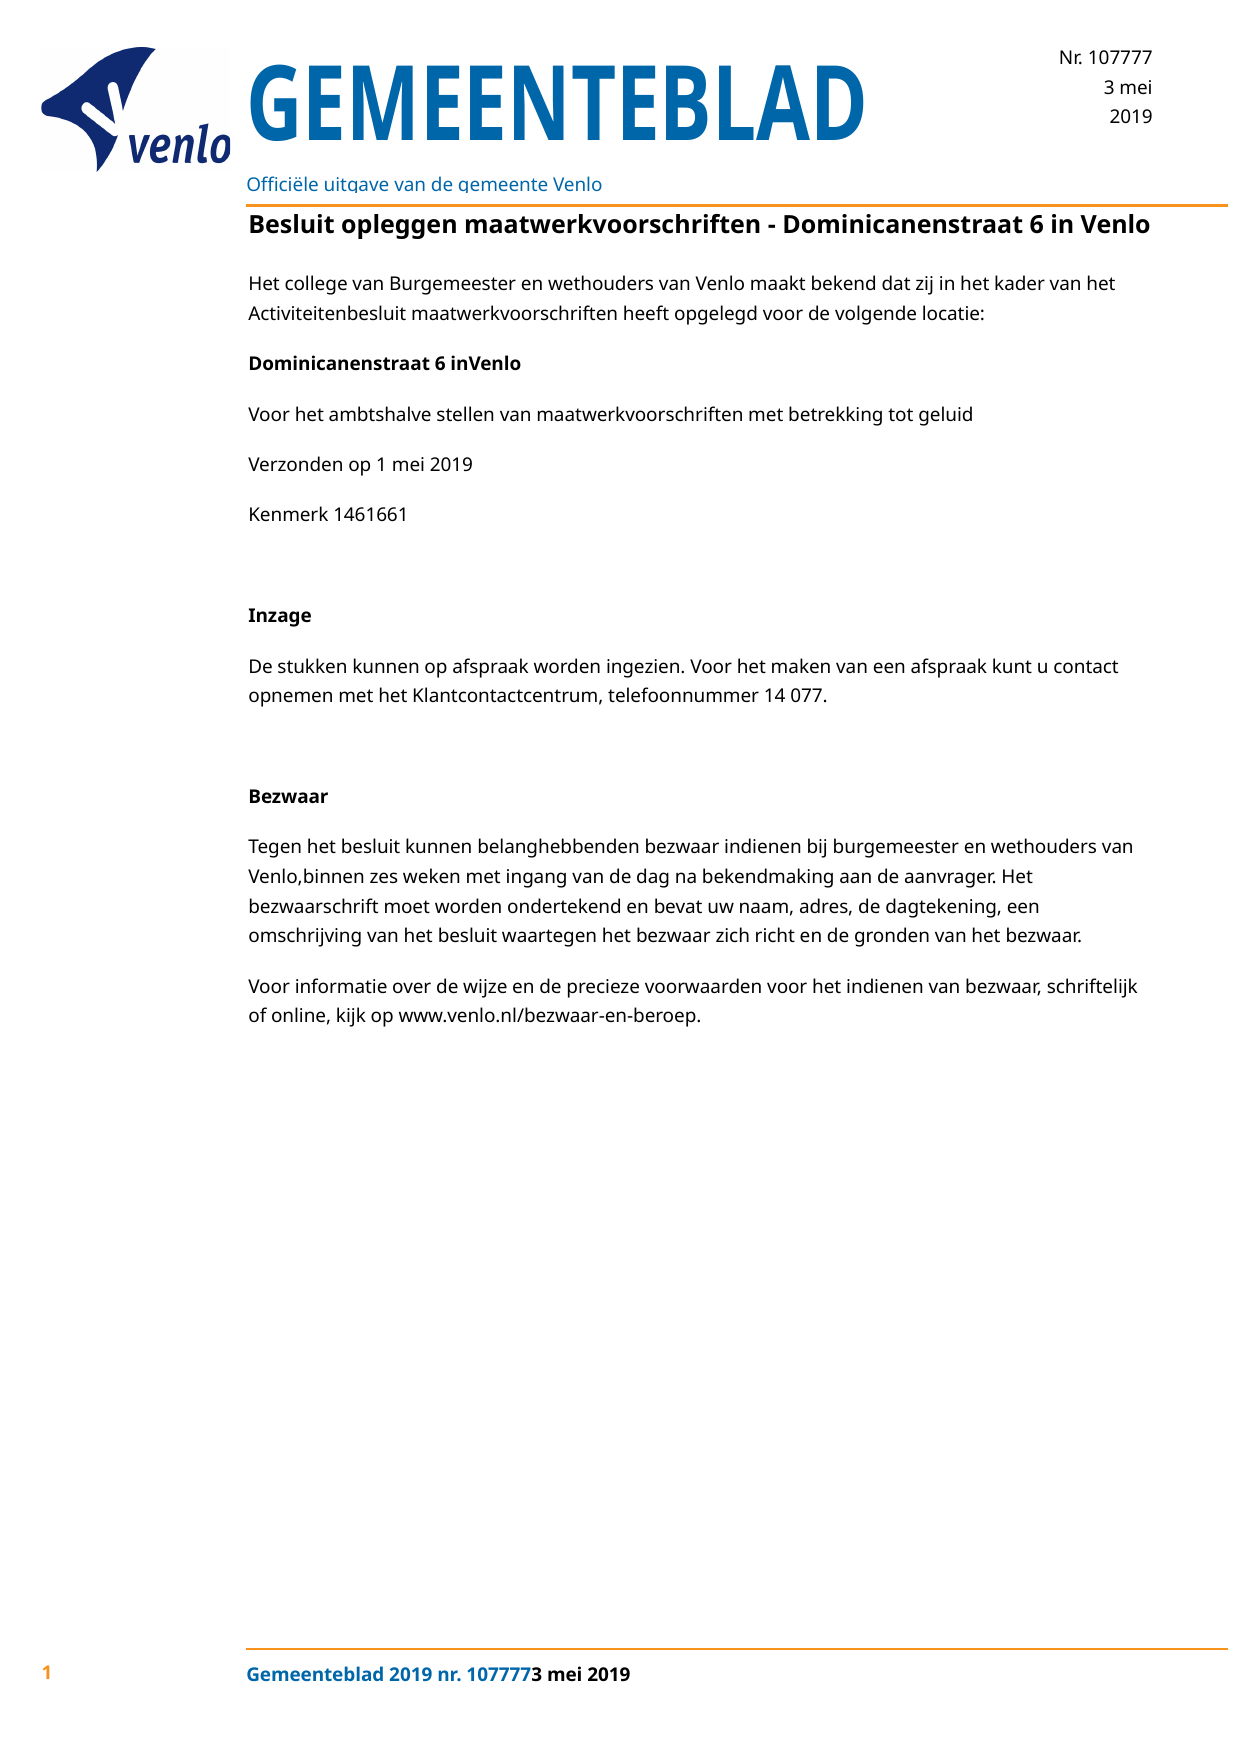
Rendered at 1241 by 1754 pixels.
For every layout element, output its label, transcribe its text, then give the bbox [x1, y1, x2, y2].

text Bezwaar [248, 783, 1152, 809]
text Voor het ambtshalve stellen van maatwerkvoorschriften met betrekking tot geluid [248, 401, 1152, 426]
text Inzage [248, 602, 1152, 628]
text Dominicanenstraat 6 inVenlo [248, 350, 1152, 376]
text De stukken kunnen op afspraak worden ingezien. Voor het maken van een afspraak kunt u contact opnemen met het Klantcontactcentrum, telefoonnummer 14 077. [248, 653, 1152, 708]
picture [41, 47, 231, 172]
text Tegen het besluit kunnen belanghebbenden bezwaar indienen bij burgemeester en wethouders van Venlo,binnen zes weken met ingang van de dag na bekendmaking aan de aanvrager. Het bezwaarschrift moet worden ondertekend en bevat uw naam, adres, de dagtekening, een omschrijving van het besluit waartegen het bezwaar zich richt en de gronden van het bezwaar. [248, 834, 1152, 948]
text Besluit opleggen maatwerkvoorschriften - Dominicanenstraat 6 in Venlo [248, 207, 1152, 241]
text Voor informatie over de wijze en de precieze voorwaarden voor het indienen van bezwaar, schriftelijk of online, kijk op www.venlo.nl/bezwaar-en-beroep. [248, 973, 1152, 1028]
text Kenmerk 1461661 [248, 502, 1152, 527]
text Verzonden op 1 mei 2019 [248, 451, 1152, 477]
text Het college van Burgemeester en wethouders van Venlo maakt bekend dat zij in het kader van het Activiteitenbesluit maatwerkvoorschriften heeft opgelegd voor de volgende locatie: [248, 270, 1152, 326]
